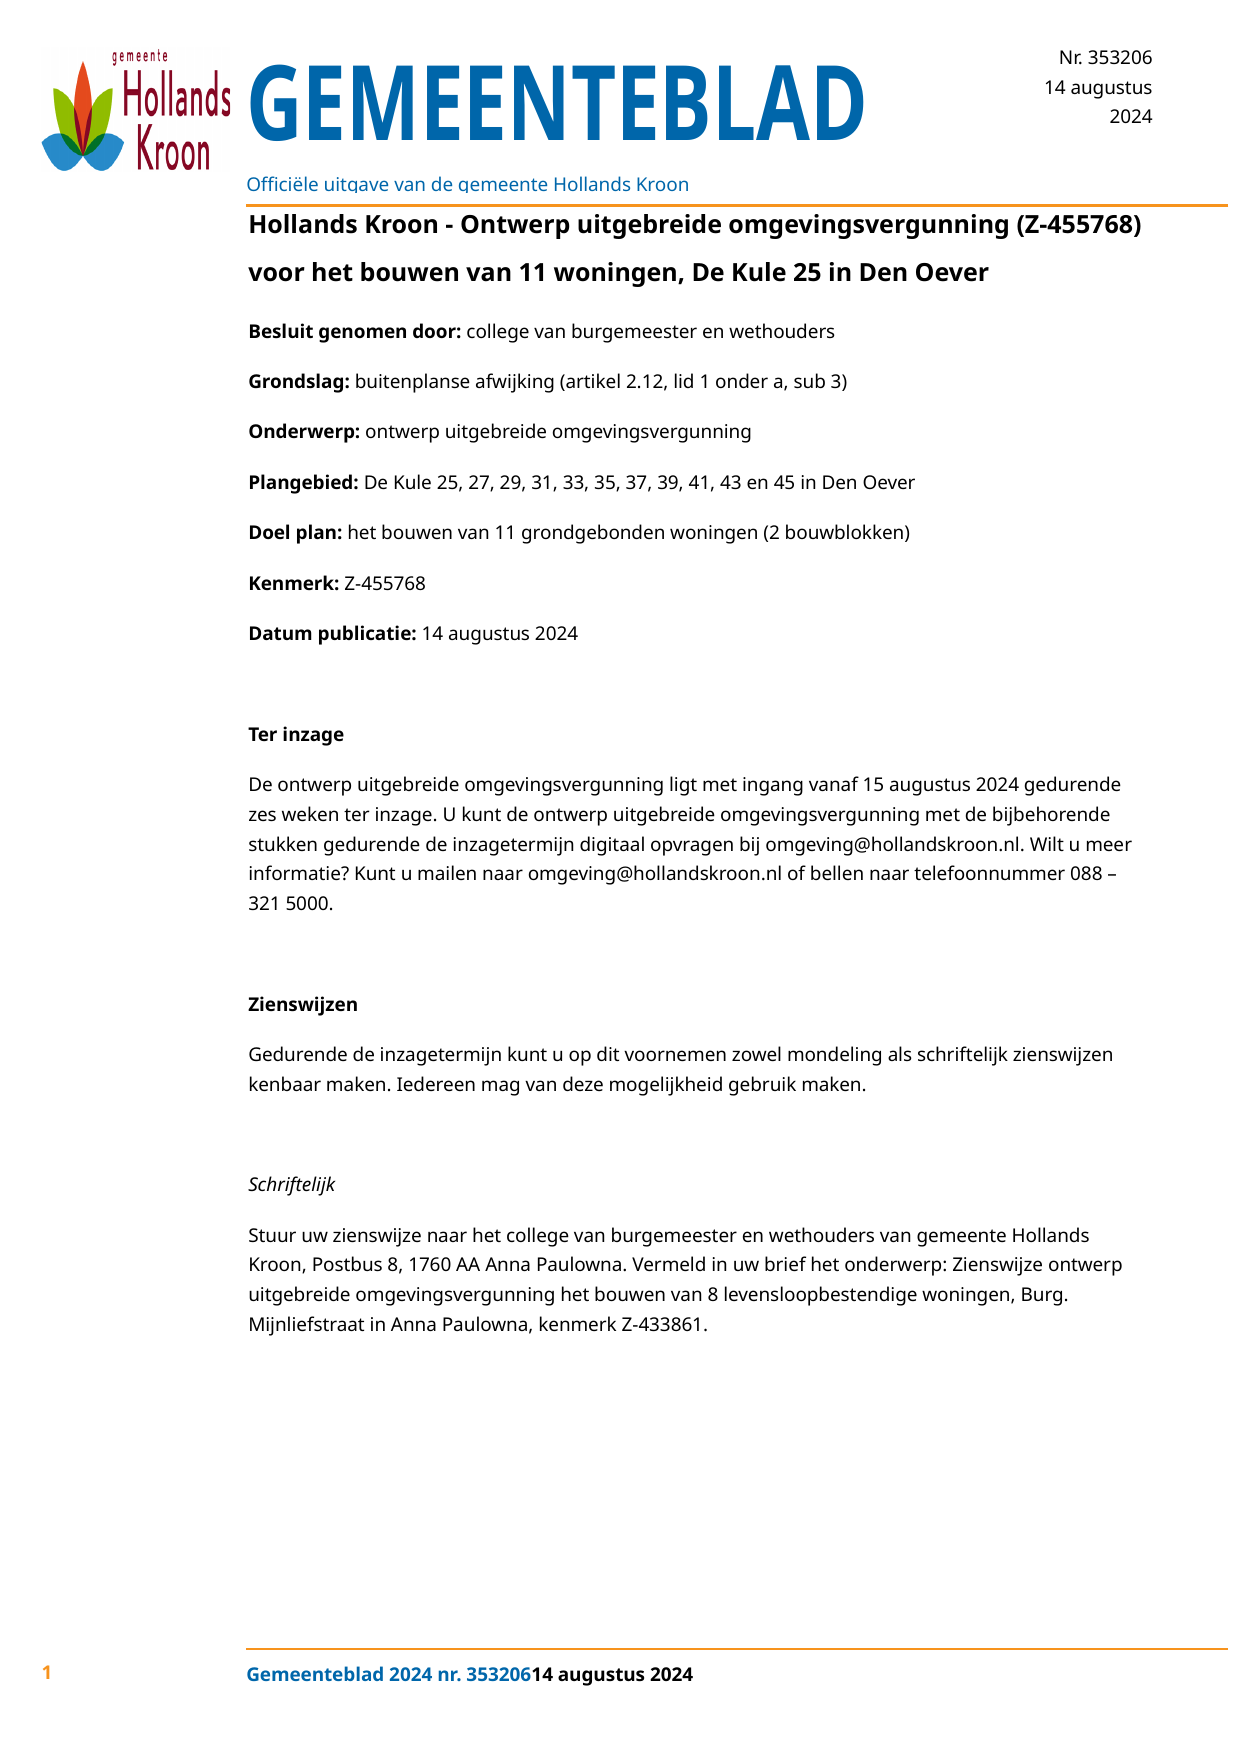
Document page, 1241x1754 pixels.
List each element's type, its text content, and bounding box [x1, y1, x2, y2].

text Hollands Kroon - Ontwerp uitgebreide omgevingsvergunning (Z-455768) voor het bouwen van 11 woningen, De Kule 25 in Den Oever [248, 207, 1152, 288]
text Ter inzage [248, 721, 1152, 747]
text Onderwerp: ontwerp uitgebreide omgevingsvergunning [248, 419, 1152, 444]
text Grondslag: buitenplanse afwijking (artikel 2.12, lid 1 onder a, sub 3) [248, 368, 1152, 394]
text Besluit genomen door: college van burgemeester en wethouders [248, 318, 1152, 344]
picture [41, 47, 231, 172]
text Kenmerk: Z-455768 [248, 570, 1152, 596]
text Plangebied: De Kule 25, 27, 29, 31, 33, 35, 37, 39, 41, 43 en 45 in Den Oever [248, 469, 1152, 495]
text De ontwerp uitgebreide omgevingsvergunning ligt met ingang vanaf 15 augustus 2024 gedurende zes weken ter inzage. U kunt de ontwerp uitgebreide omgevingsvergunning met de bijbehorende stukken gedurende de inzagetermijn digitaal opvragen bij omgeving@hollandskroon.nl. Wilt u meer informatie? Kunt u mailen naar omgeving@hollandskroon.nl of bellen naar telefoonnummer 088 – 321 5000. [248, 772, 1152, 916]
text Datum publicatie: 14 augustus 2024 [248, 620, 1152, 646]
text Schriftelijk [248, 1172, 1152, 1197]
text Gedurende de inzagetermijn kunt u op dit voornemen zowel mondeling als schriftelijk zienswijzen kenbaar maken. Iedereen mag van deze mogelijkheid gebruik maken. [248, 1041, 1152, 1097]
text Doel plan: het bouwen van 11 grondgebonden woningen (2 bouwblokken) [248, 519, 1152, 545]
text Zienswijzen [248, 991, 1152, 1017]
text Stuur uw zienswijze naar het college van burgemeester en wethouders van gemeente Hollands Kroon, Postbus 8, 1760 AA Anna Paulowna. Vermeld in uw brief het onderwerp: Zienswijze ontwerp uitgebreide omgevingsvergunning het bouwen van 8 levensloopbestendige woningen, Burg. Mijnliefstraat in Anna Paulowna, kenmerk Z-433861. [248, 1222, 1152, 1337]
